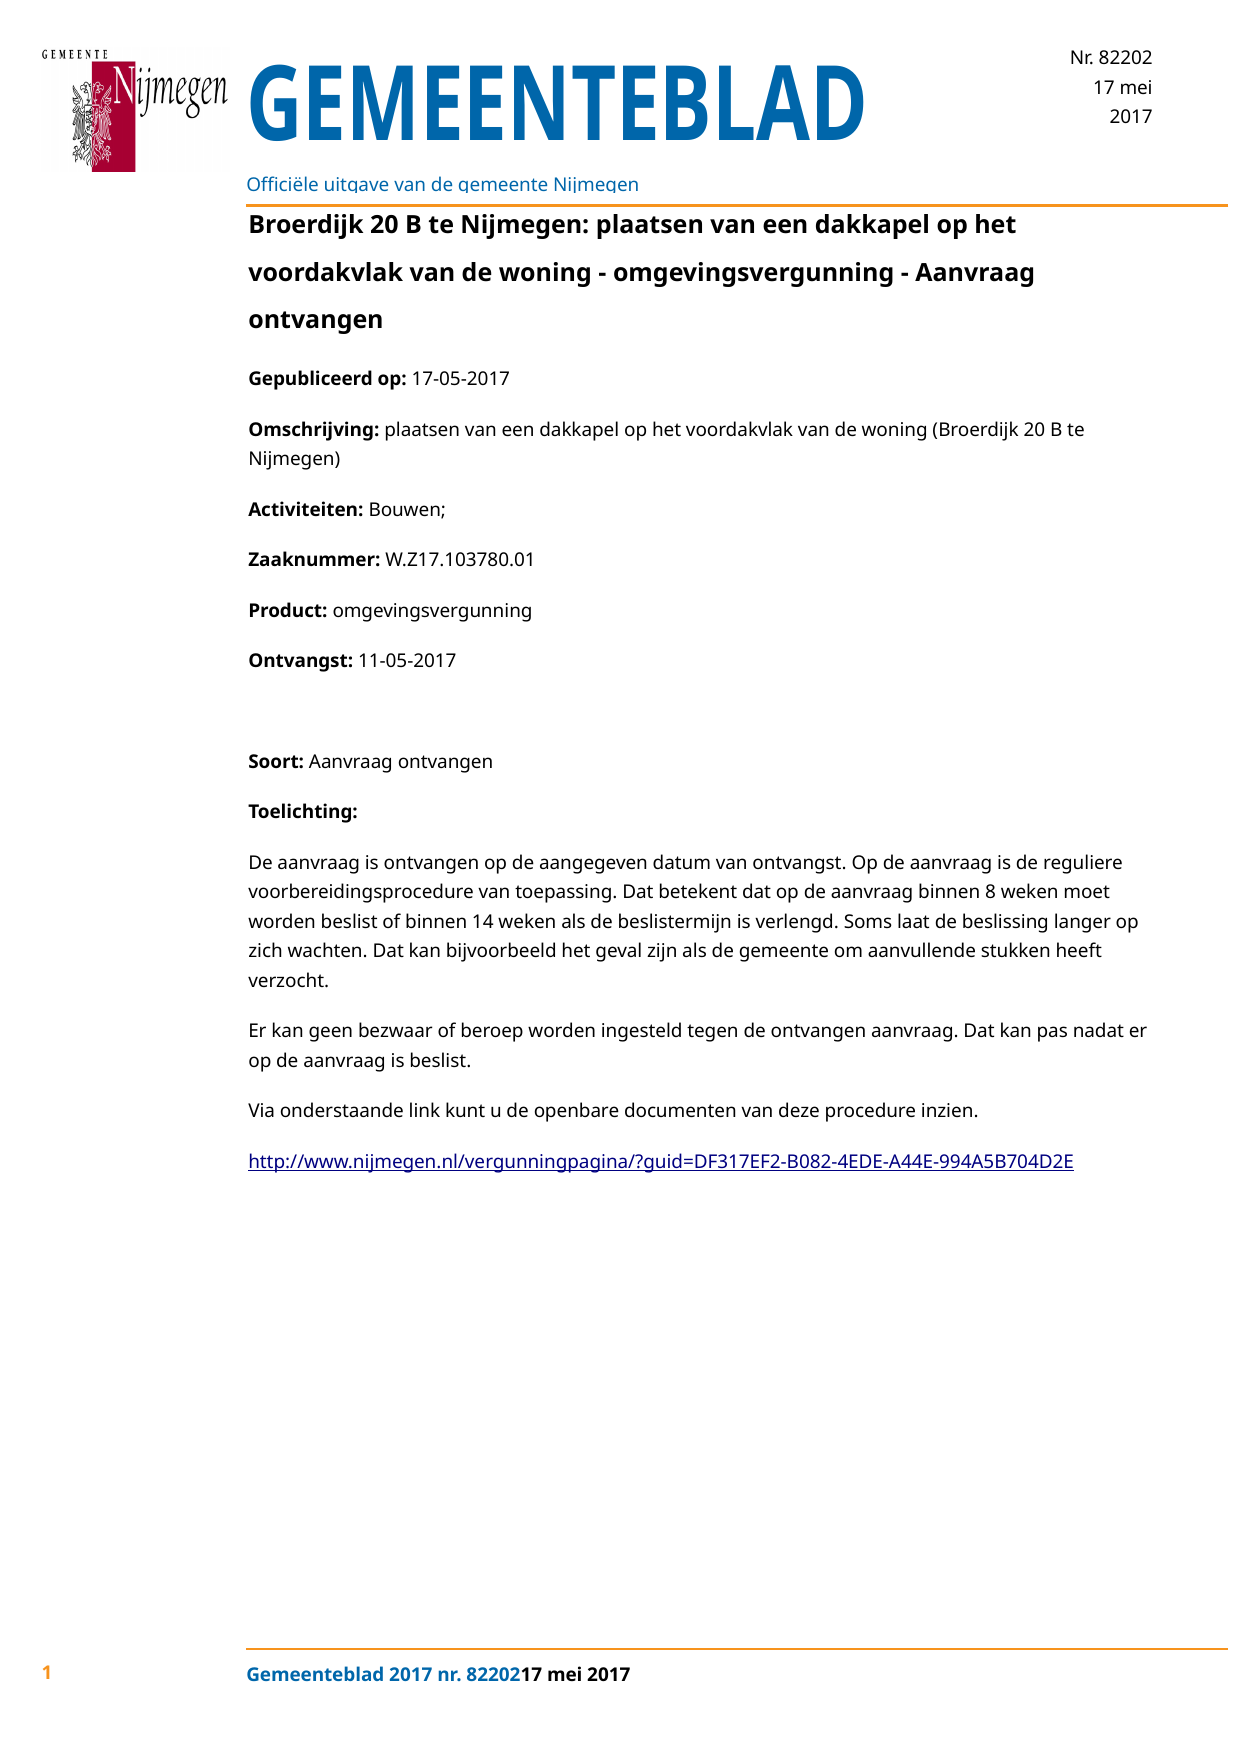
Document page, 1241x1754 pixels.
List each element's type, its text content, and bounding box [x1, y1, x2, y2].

text Er kan geen bezwaar of beroep worden ingesteld tegen de ontvangen aanvraag. Dat kan pas nadat er op de aanvraag is beslist. [248, 1018, 1152, 1073]
text Broerdijk 20 B te Nijmegen: plaatsen van een dakkapel op het voordakvlak van de woning - omgevingsvergunning - Aanvraag ontvangen [248, 207, 1152, 336]
text Toelichting: [248, 798, 1152, 824]
text Ontvangst: 11-05-2017 [248, 647, 1152, 673]
text http://www.nijmegen.nl/vergunningpagina/?guid=DF317EF2-B082-4EDE-A44E-994A5B704D2E [248, 1148, 1152, 1174]
text De aanvraag is ontvangen op de aangegeven datum van ontvangst. Op de aanvraag is de reguliere voorbereidingsprocedure van toepassing. Dat betekent dat op de aanvraag binnen 8 weken moet worden beslist of binnen 14 weken als de beslistermijn is verlengd. Soms laat de beslissing langer op zich wachten. Dat kan bijvoorbeeld het geval zijn als de gemeente om aanvullende stukken heeft verzocht. [248, 849, 1152, 993]
text Soort: Aanvraag ontvangen [248, 748, 1152, 774]
text Via onderstaande link kunt u de openbare documenten van deze procedure inzien. [248, 1098, 1152, 1123]
text Gepubliceerd op: 17-05-2017 [248, 366, 1152, 391]
text Activiteiten: Bouwen; [248, 496, 1152, 522]
text Zaaknummer: W.Z17.103780.01 [248, 546, 1152, 572]
picture [41, 47, 231, 172]
text Omschrijving: plaatsen van een dakkapel op het voordakvlak van de woning (Broerdijk 20 B te Nijmegen) [248, 416, 1152, 471]
text Product: omgevingsvergunning [248, 597, 1152, 622]
